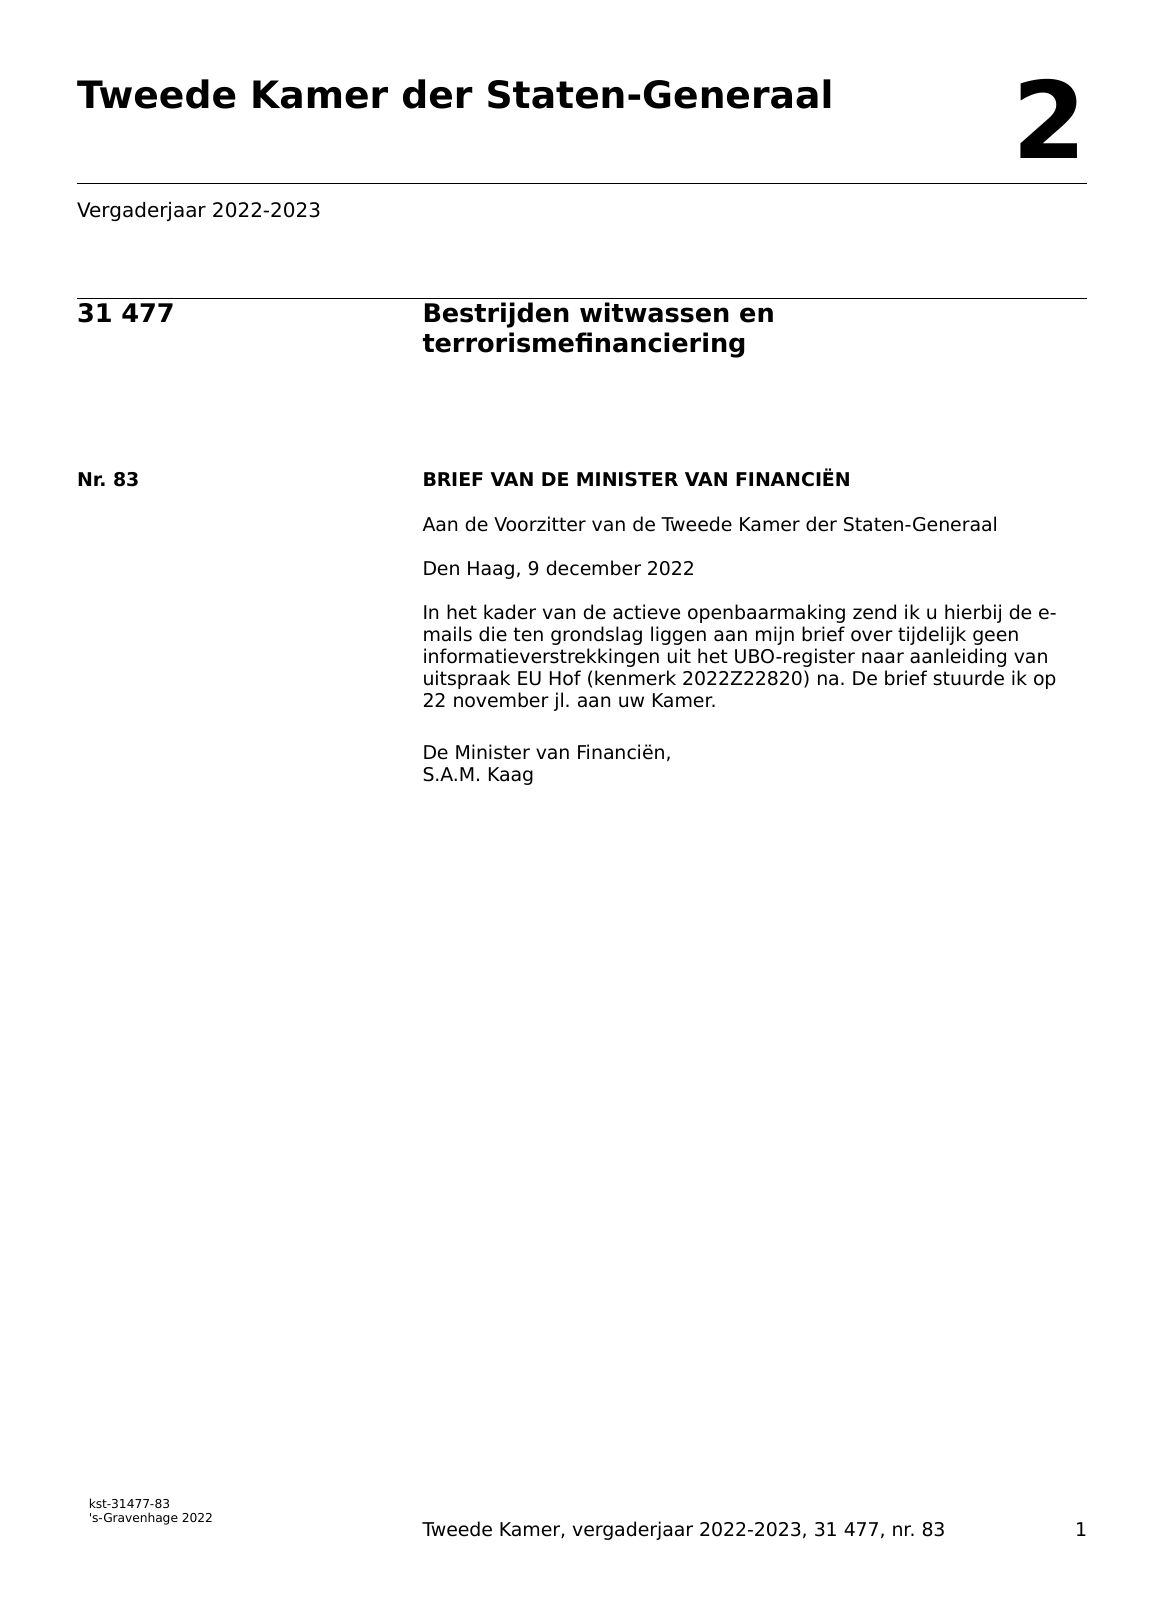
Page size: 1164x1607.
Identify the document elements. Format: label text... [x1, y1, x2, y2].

table_header Tweede Kamer der Staten-Generaal [77, 59, 886, 183]
text Den Haag, 9 december 2022 [422, 558, 1087, 580]
text 's-Gravenhage 2022 [88, 1511, 323, 1525]
text kst-31477-83 [88, 1497, 323, 1511]
table_cell Vergaderjaar 2022-2023 [77, 184, 1087, 298]
text De Minister van Financiën, S.A.M. Kaag [422, 742, 1087, 786]
text In het kader van de actieve openbaarmaking zend ik u hierbij de e-mails die ten grondslag liggen aan mijn brief over tijdelijk geen informatieverstrekkingen uit het UBO-register naar aanleiding van uitspraak EU Hof (kenmerk 2022Z22820) na. De brief stuurde ik op 22 november jl. aan uw Kamer. [422, 602, 1087, 712]
table_header 2 [886, 59, 1087, 183]
subtitle 31 477 Bestrijden witwassen en terrorismefinanciering [77, 299, 1087, 358]
subtitle Nr. 83 BRIEF VAN DE MINISTER VAN FINANCIËN [77, 469, 1087, 491]
text Aan de Voorzitter van de Tweede Kamer der Staten-Generaal [422, 513, 1087, 536]
